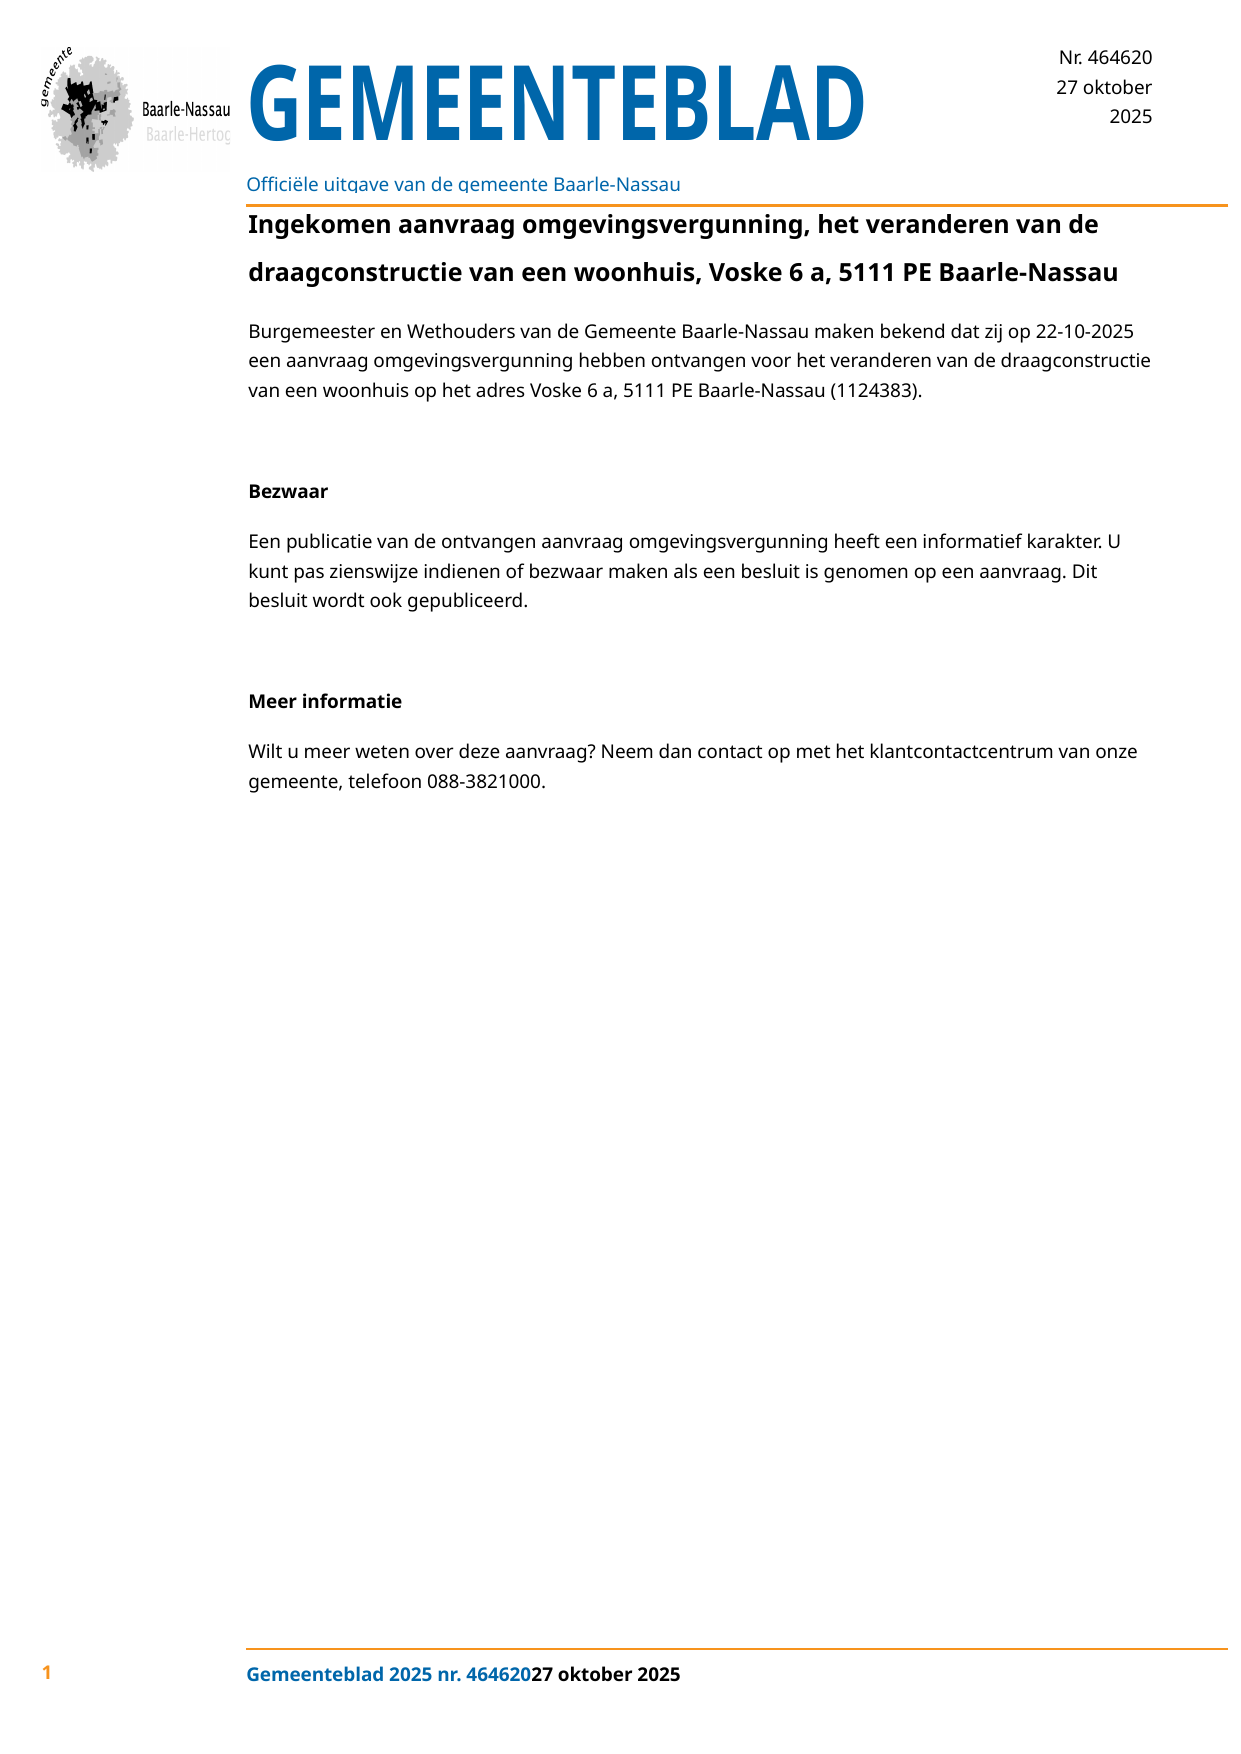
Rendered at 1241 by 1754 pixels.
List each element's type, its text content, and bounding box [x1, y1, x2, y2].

text Meer informatie [248, 688, 1152, 714]
picture [41, 47, 231, 172]
text Een publicatie van de ontvangen aanvraag omgevingsvergunning heeft een informatief karakter. U kunt pas zienswijze indienen of bezwaar maken als een besluit is genomen op een aanvraag. Dit besluit wordt ook gepubliceerd. [248, 528, 1152, 613]
text Burgemeester en Wethouders van de Gemeente Baarle-Nassau maken bekend dat zij op 22-10-2025 een aanvraag omgevingsvergunning hebben ontvangen voor het veranderen van de draagconstructie van een woonhuis op het adres Voske 6 a, 5111 PE Baarle-Nassau (1124383). [248, 318, 1152, 403]
text Wilt u meer weten over deze aanvraag? Neem dan contact op met het klantcontactcentrum van onze gemeente, telefoon 088-3821000. [248, 739, 1152, 794]
text Bezwaar [248, 478, 1152, 504]
text Ingekomen aanvraag omgevingsvergunning, het veranderen van de draagconstructie van een woonhuis, Voske 6 a, 5111 PE Baarle-Nassau [248, 207, 1152, 288]
